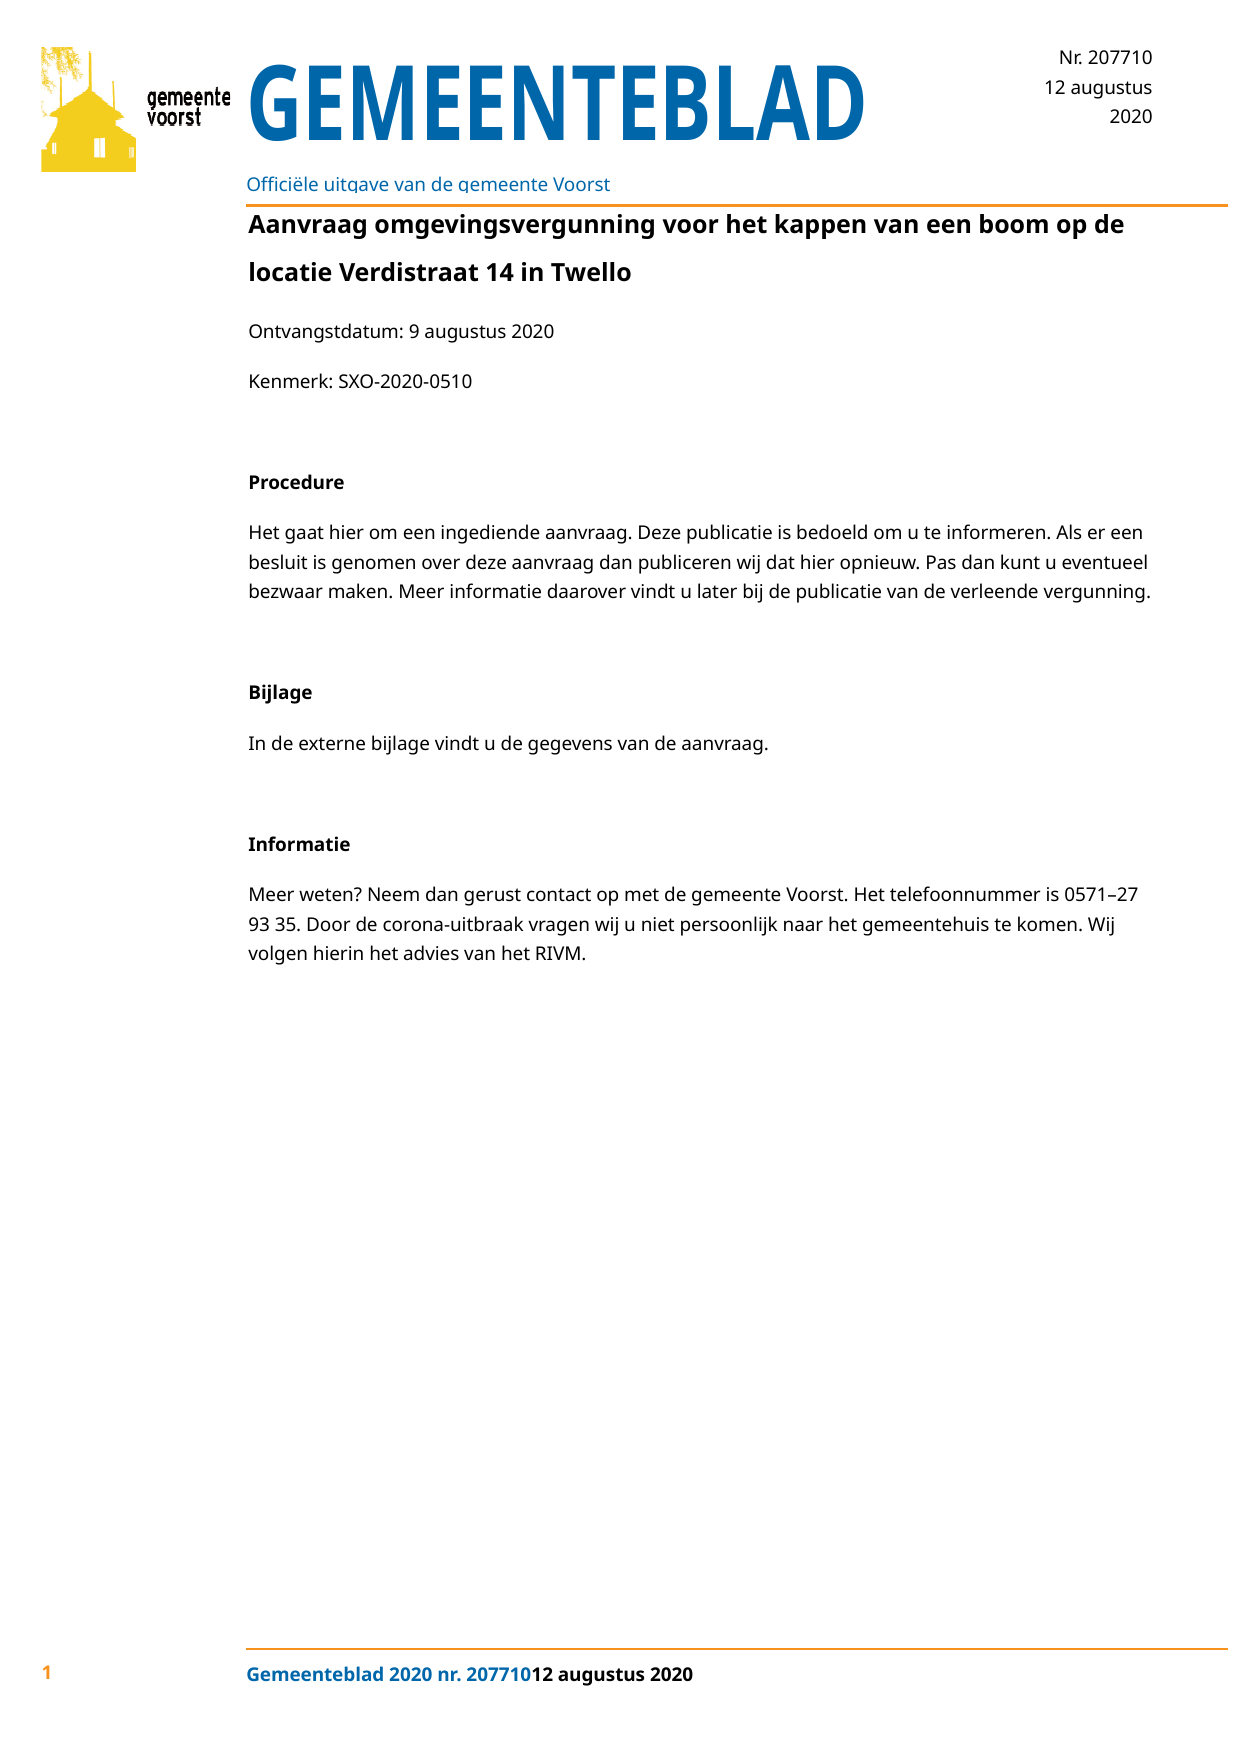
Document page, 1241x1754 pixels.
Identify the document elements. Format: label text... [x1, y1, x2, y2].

text Informatie [248, 831, 1152, 857]
text Aanvraag omgevingsvergunning voor het kappen van een boom op de locatie Verdistraat 14 in Twello [248, 207, 1152, 288]
picture [41, 47, 231, 172]
text Het gaat hier om een ingediende aanvraag. Deze publicatie is bedoeld om u te informeren. Als er een besluit is genomen over deze aanvraag dan publiceren wij dat hier opnieuw. Pas dan kunt u eventueel bezwaar maken. Meer informatie daarover vindt u later bij de publicatie van de verleende vergunning. [248, 519, 1152, 604]
text Bijlage [248, 679, 1152, 705]
text Meer weten? Neem dan gerust contact op met de gemeente Voorst. Het telefoonnummer is 0571–27 93 35. Door de corona-uitbraak vragen wij u niet persoonlijk naar het gemeentehuis te komen. Wij volgen hierin het advies van het RIVM. [248, 881, 1152, 966]
text Procedure [248, 469, 1152, 495]
text In de externe bijlage vindt u de gegevens van de aanvraag. [248, 730, 1152, 756]
text Kenmerk: SXO-2020-0510 [248, 368, 1152, 394]
text Ontvangstdatum: 9 augustus 2020 [248, 318, 1152, 344]
